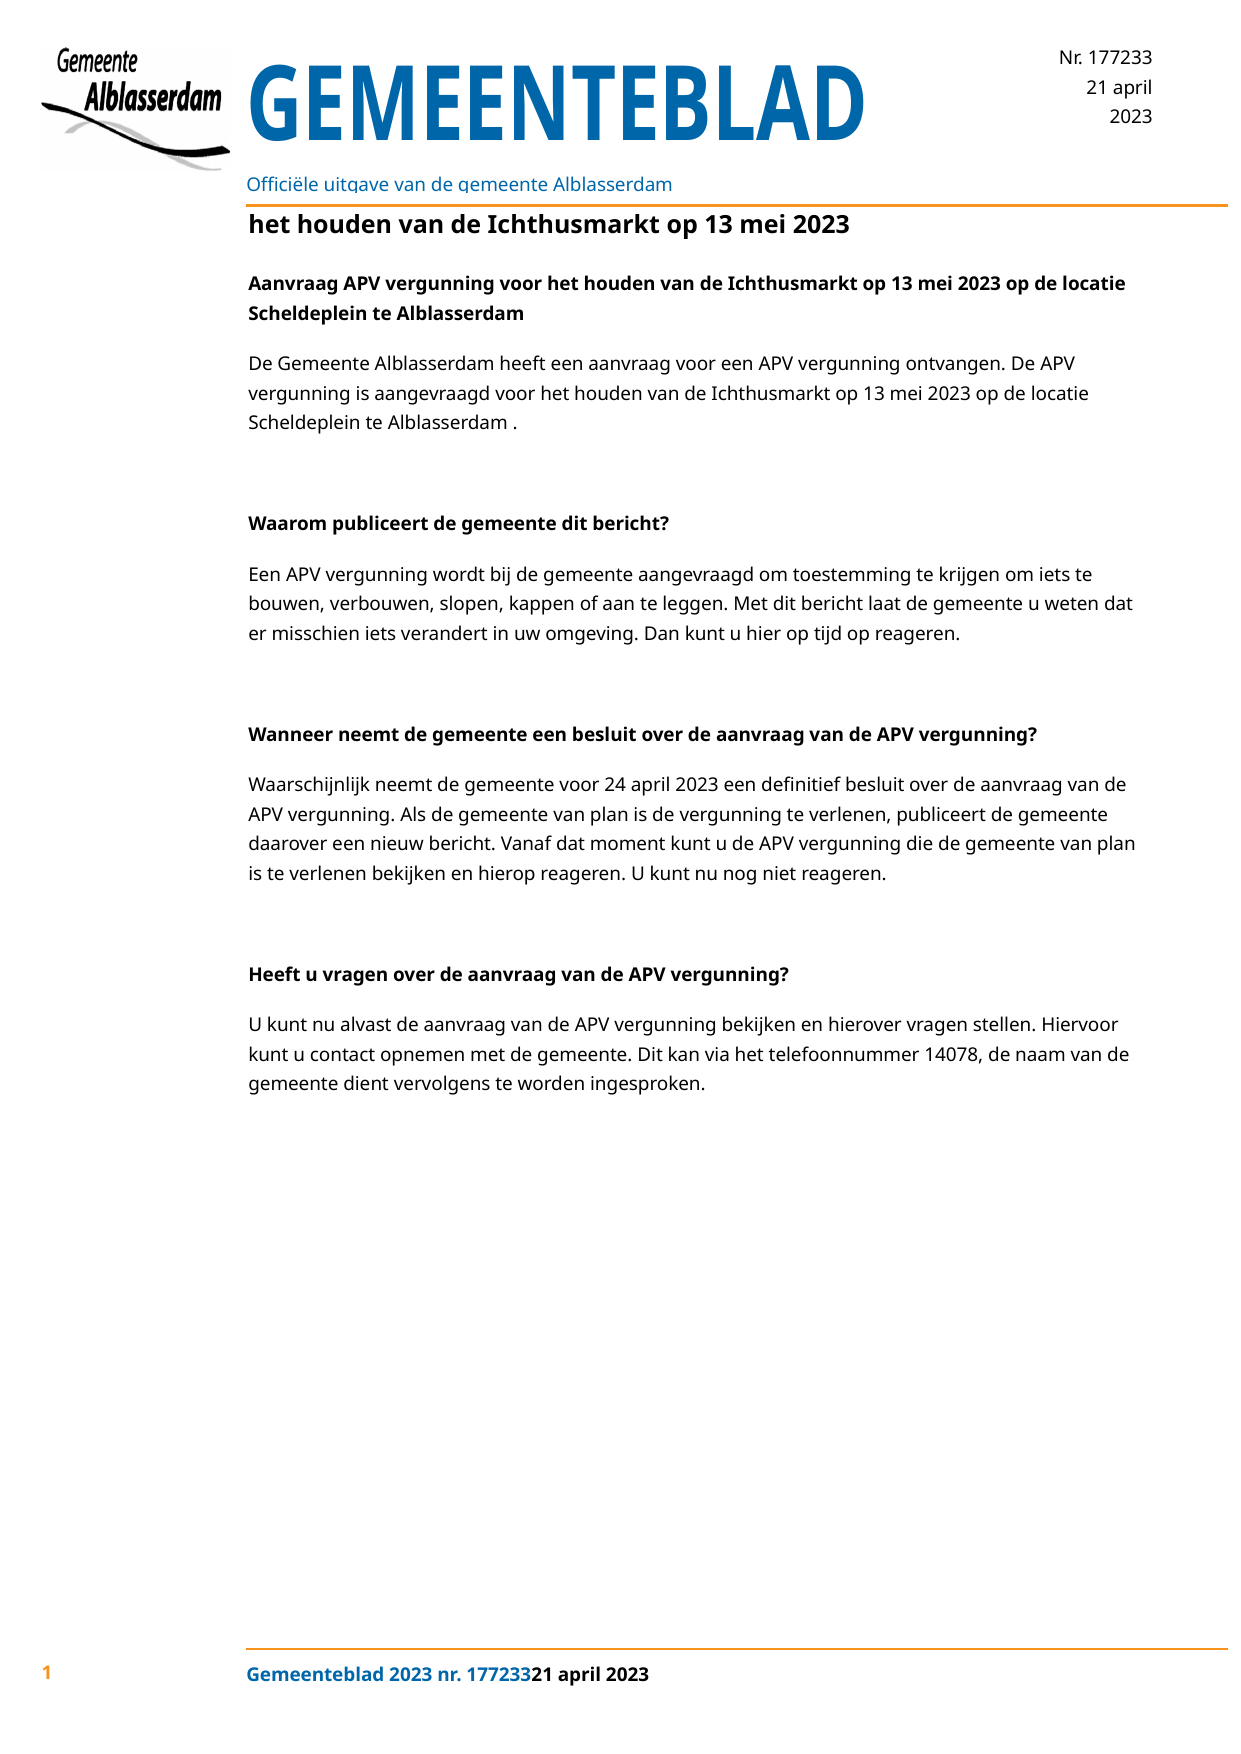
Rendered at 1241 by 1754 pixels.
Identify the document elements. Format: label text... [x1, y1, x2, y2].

text U kunt nu alvast de aanvraag van de APV vergunning bekijken en hierover vragen stellen. Hiervoor kunt u contact opnemen met de gemeente. Dit kan via het telefoonnummer 14078, de naam van de gemeente dient vervolgens te worden ingesproken. [248, 1011, 1152, 1096]
text Heeft u vragen over de aanvraag van de APV vergunning? [248, 961, 1152, 986]
text Aanvraag APV vergunning voor het houden van de Ichthusmarkt op 13 mei 2023 op de locatie Scheldeplein te Alblasserdam [248, 270, 1152, 326]
text Wanneer neemt de gemeente een besluit over de aanvraag van de APV vergunning? [248, 721, 1152, 746]
text het houden van de Ichthusmarkt op 13 mei 2023 [248, 207, 1152, 241]
text De Gemeente Alblasserdam heeft een aanvraag voor een APV vergunning ontvangen. De APV vergunning is aangevraagd voor het houden van de Ichthusmarkt op 13 mei 2023 op de locatie Scheldeplein te Alblasserdam . [248, 350, 1152, 435]
picture [41, 47, 231, 172]
text Waarom publiceert de gemeente dit bericht? [248, 510, 1152, 536]
text Een APV vergunning wordt bij de gemeente aangevraagd om toestemming te krijgen om iets te bouwen, verbouwen, slopen, kappen of aan te leggen. Met dit bericht laat de gemeente u weten dat er misschien iets verandert in uw omgeving. Dan kunt u hier op tijd op reageren. [248, 561, 1152, 646]
text Waarschijnlijk neemt de gemeente voor 24 april 2023 een definitief besluit over de aanvraag van de APV vergunning. Als de gemeente van plan is de vergunning te verlenen, publiceert de gemeente daarover een nieuw bericht. Vanaf dat moment kunt u de APV vergunning die de gemeente van plan is te verlenen bekijken en hierop reageren. U kunt nu nog niet reageren. [248, 771, 1152, 886]
